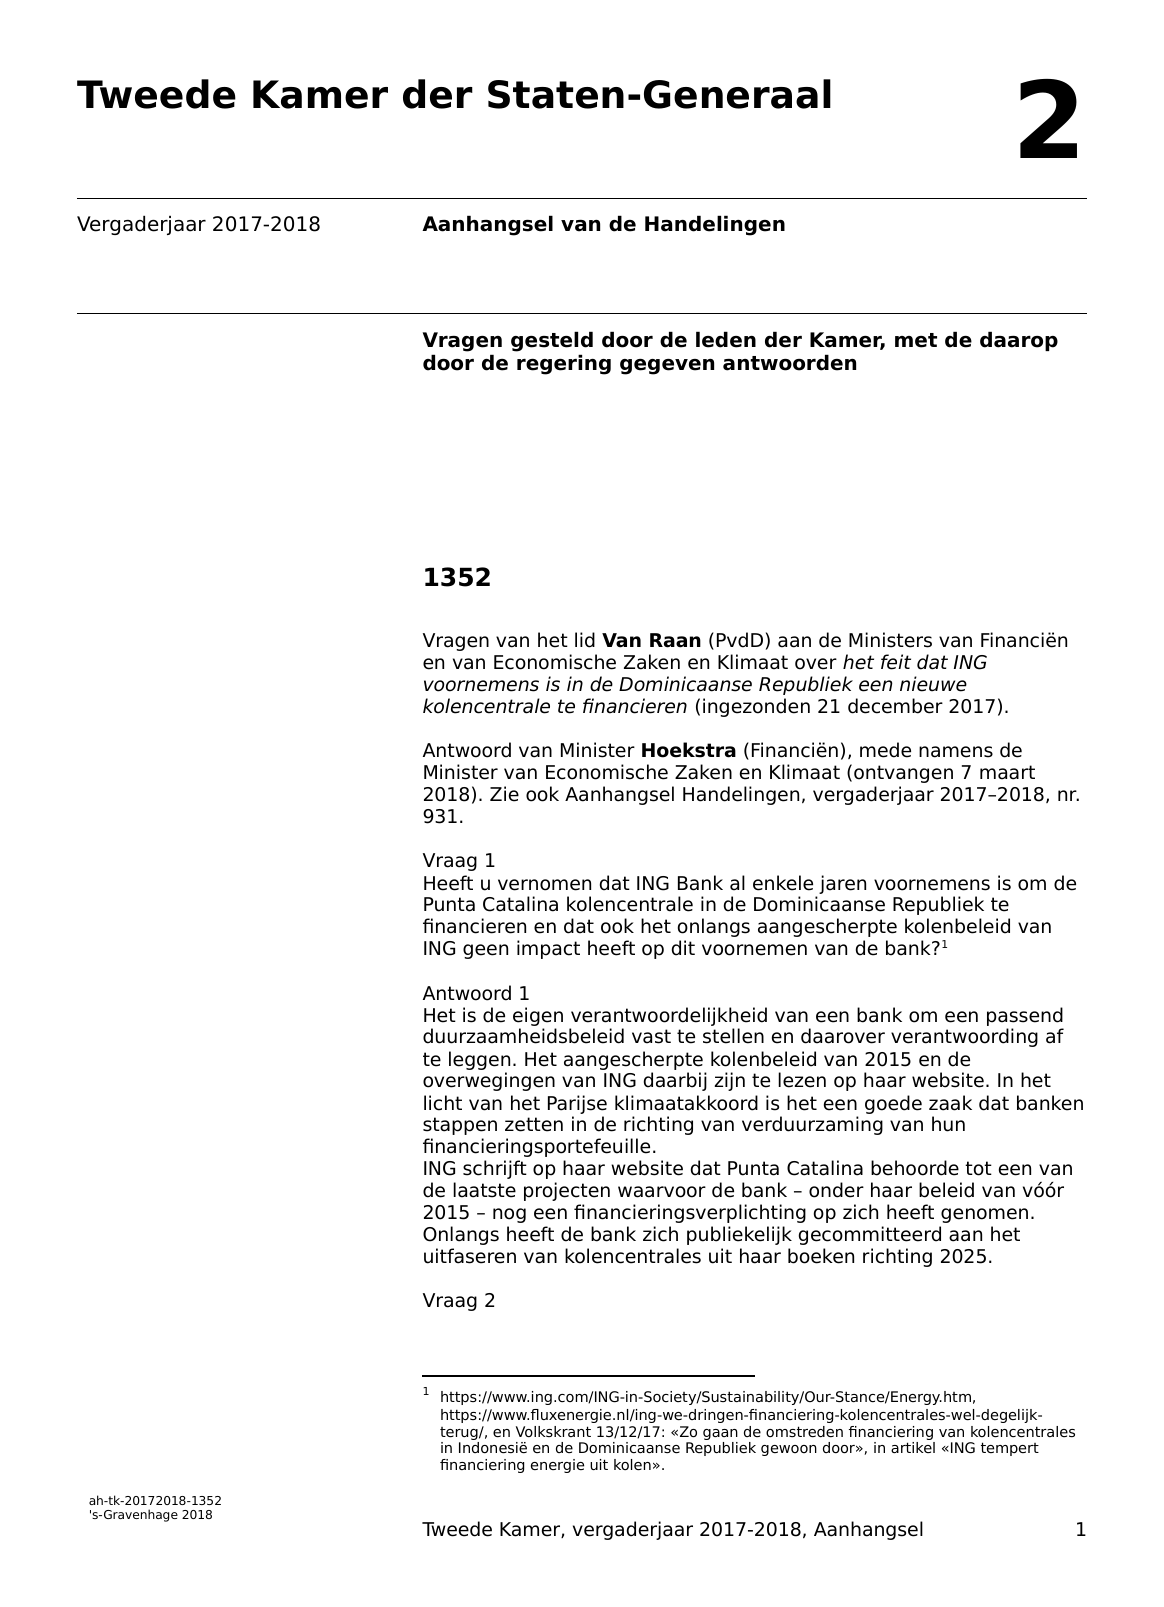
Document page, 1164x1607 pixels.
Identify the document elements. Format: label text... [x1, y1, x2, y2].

text ah-tk-20172018-1352 [88, 1494, 323, 1508]
text ING schrijft op haar website dat Punta Catalina behoorde tot een van de laatste projecten waarvoor de bank – onder haar beleid van vóór 2015 – nog een financieringsverplichting op zich heeft genomen. Onlangs heeft de bank zich publiekelijk gecommitteerd aan het uitfaseren van kolencentrales uit haar boeken richting 2025. [422, 1158, 1087, 1268]
table_cell [77, 314, 422, 375]
text Vraag 2 [422, 1290, 1087, 1312]
text Het is de eigen verantwoordelijkheid van een bank om een passend duurzaamheidsbeleid vast te stellen en daarover verantwoording af te leggen. Het aangescherpte kolenbeleid van 2015 en de overwegingen van ING daarbij zijn te lezen op haar website. In het licht van het Parijse klimaatakkoord is het een goede zaak dat banken stappen zetten in de richting van verduurzaming van hun financieringsportefeuille. [422, 1004, 1087, 1158]
text Heeft u vernomen dat ING Bank al enkele jaren voornemens is om de Punta Catalina kolencentrale in de Dominicaanse Republiek te financieren en dat ook het onlangs aangescherpte kolenbeleid van ING geen impact heeft op dit voornemen van de bank? [422, 872, 1087, 960]
text Vraag 1 [422, 850, 1087, 872]
table_header 2 [886, 59, 1087, 198]
table_cell Vragen gesteld door de leden der Kamer, met de daarop door de regering gegeven antwoorden [422, 314, 1087, 375]
text 1352 [422, 563, 1087, 592]
table_header Tweede Kamer der Staten-Generaal [77, 59, 886, 198]
table_cell Vergaderjaar 2017-2018 [77, 199, 422, 313]
table_cell Aanhangsel van de Handelingen [422, 199, 1087, 313]
text https://www.ing.com/ING-in-Society/Sustainability/Our-Stance/Energy.htm, https://www.fluxenergie.nl/ing-we-dringen-financiering-kolencentrales-wel-degelijk-terug/, en Volkskrant 13/12/17: «Zo gaan de omstreden financiering van kolencentrales in Indonesië en de Dominicaanse Republiek gewoon door», in artikel «ING tempert financiering energie uit kolen». [422, 1385, 1087, 1474]
text Antwoord 1 [422, 982, 1087, 1004]
text Antwoord van Minister Hoekstra (Financiën), mede namens de Minister van Economische Zaken en Klimaat (ontvangen 7 maart 2018). Zie ook Aanhangsel Handelingen, vergaderjaar 2017–2018, nr. 931. [422, 740, 1087, 828]
text 's-Gravenhage 2018 [88, 1508, 323, 1522]
text Vragen van het lid Van Raan (PvdD) aan de Ministers van Financiën en van Economische Zaken en Klimaat over het feit dat ING voornemens is in de Dominicaanse Republiek een nieuwe kolencentrale te financieren (ingezonden 21 december 2017). [422, 630, 1087, 718]
